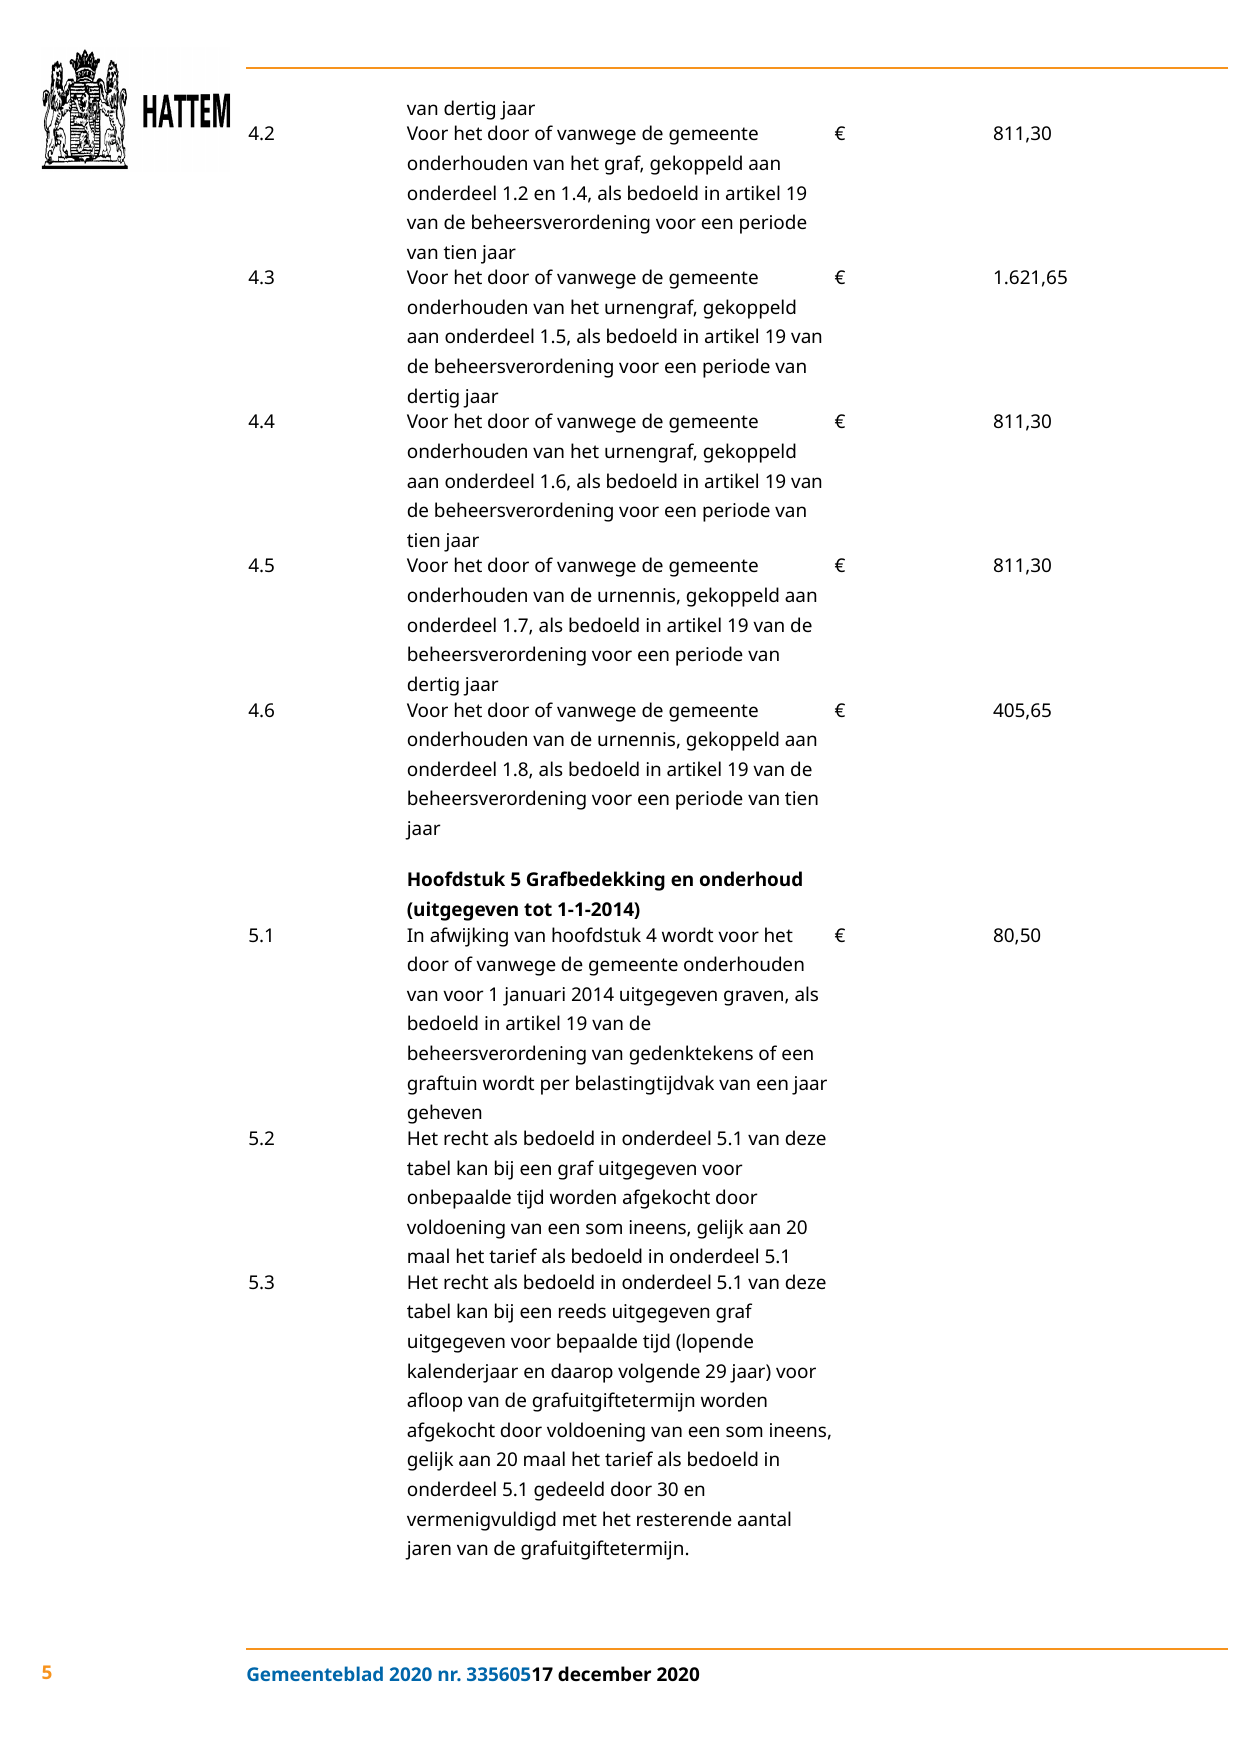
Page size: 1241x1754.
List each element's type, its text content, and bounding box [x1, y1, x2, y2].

table_cell 5.1 [248, 922, 407, 1125]
table_cell [248, 841, 407, 867]
table_cell [993, 867, 1152, 922]
table_cell [834, 867, 993, 922]
table_cell 4.6 [248, 697, 407, 841]
table_cell 811,30 [993, 409, 1152, 553]
table_cell [993, 95, 1152, 121]
table_cell € [834, 409, 993, 553]
table_cell [993, 1125, 1152, 1269]
table_cell Het recht als bedoeld in onderdeel 5.1 van deze tabel kan bij een graf uitgegeven voor onbepaalde tijd worden afgekocht door voldoening van een som ineens, gelijk aan 20 maal het tarief als bedoeld in onderdeel 5.1 [407, 1125, 834, 1269]
table_cell 811,30 [993, 121, 1152, 264]
table_cell 4.4 [248, 409, 407, 553]
table_cell € [834, 265, 993, 409]
table_cell [834, 1125, 993, 1269]
table_cell € [834, 922, 993, 1125]
table_cell Hoofdstuk 5 Grafbedekking en onderhoud (uitgegeven tot 1-1-2014) [407, 867, 834, 922]
table_cell 4.5 [248, 553, 407, 697]
picture [41, 47, 231, 172]
table_cell Voor het door of vanwege de gemeente onderhouden van het graf, gekoppeld aan onderdeel 1.2 en 1.4, als bedoeld in artikel 19 van de beheersverordening voor een periode van tien jaar [407, 121, 834, 264]
table_cell [248, 1561, 407, 1587]
table_cell [407, 1561, 834, 1587]
table_cell [834, 841, 993, 867]
table_cell [834, 1561, 993, 1587]
table_cell [993, 841, 1152, 867]
table_cell [407, 841, 834, 867]
table_cell 80,50 [993, 922, 1152, 1125]
table_cell 811,30 [993, 553, 1152, 697]
table_cell 4.2 [248, 121, 407, 264]
table_cell [834, 95, 993, 121]
table_cell Het recht als bedoeld in onderdeel 5.1 van deze tabel kan bij een reeds uitgegeven graf uitgegeven voor bepaalde tijd (lopende kalenderjaar en daarop volgende 29 jaar) voor afloop van de grafuitgiftetermijn worden afgekocht door voldoening van een som ineens, gelijk aan 20 maal het tarief als bedoeld in onderdeel 5.1 gedeeld door 30 en vermenigvuldigd met het resterende aantal jaren van de grafuitgiftetermijn. [407, 1269, 834, 1561]
table_cell Voor het door of vanwege de gemeente onderhouden van de urnennis, gekoppeld aan onderdeel 1.7, als bedoeld in artikel 19 van de beheersverordening voor een periode van dertig jaar [407, 553, 834, 697]
table_cell Voor het door of vanwege de gemeente onderhouden van het urnengraf, gekoppeld aan onderdeel 1.6, als bedoeld in artikel 19 van de beheersverordening voor een periode van tien jaar [407, 409, 834, 553]
table_cell € [834, 121, 993, 264]
table_cell 405,65 [993, 697, 1152, 841]
table_cell [993, 1269, 1152, 1561]
table_cell 1.621,65 [993, 265, 1152, 409]
table_cell [993, 1561, 1152, 1587]
table_cell [248, 867, 407, 922]
table_cell 5.2 [248, 1125, 407, 1269]
table_cell [248, 95, 407, 121]
table_cell In afwijking van hoofdstuk 4 wordt voor het door of vanwege de gemeente onderhouden van voor 1 januari 2014 uitgegeven graven, als bedoeld in artikel 19 van de beheersverordening van gedenktekens of een graftuin wordt per belastingtijdvak van een jaar geheven [407, 922, 834, 1125]
table_cell € [834, 553, 993, 697]
table_cell Voor het door of vanwege de gemeente onderhouden van het urnengraf, gekoppeld aan onderdeel 1.5, als bedoeld in artikel 19 van de beheersverordening voor een periode van dertig jaar [407, 265, 834, 409]
table_cell 4.3 [248, 265, 407, 409]
table_cell [834, 1269, 993, 1561]
table_cell 5.3 [248, 1269, 407, 1561]
table_cell Voor het door of vanwege de gemeente onderhouden van de urnennis, gekoppeld aan onderdeel 1.8, als bedoeld in artikel 19 van de beheersverordening voor een periode van tien jaar [407, 697, 834, 841]
table_cell van dertig jaar [407, 95, 834, 121]
table_cell € [834, 697, 993, 841]
